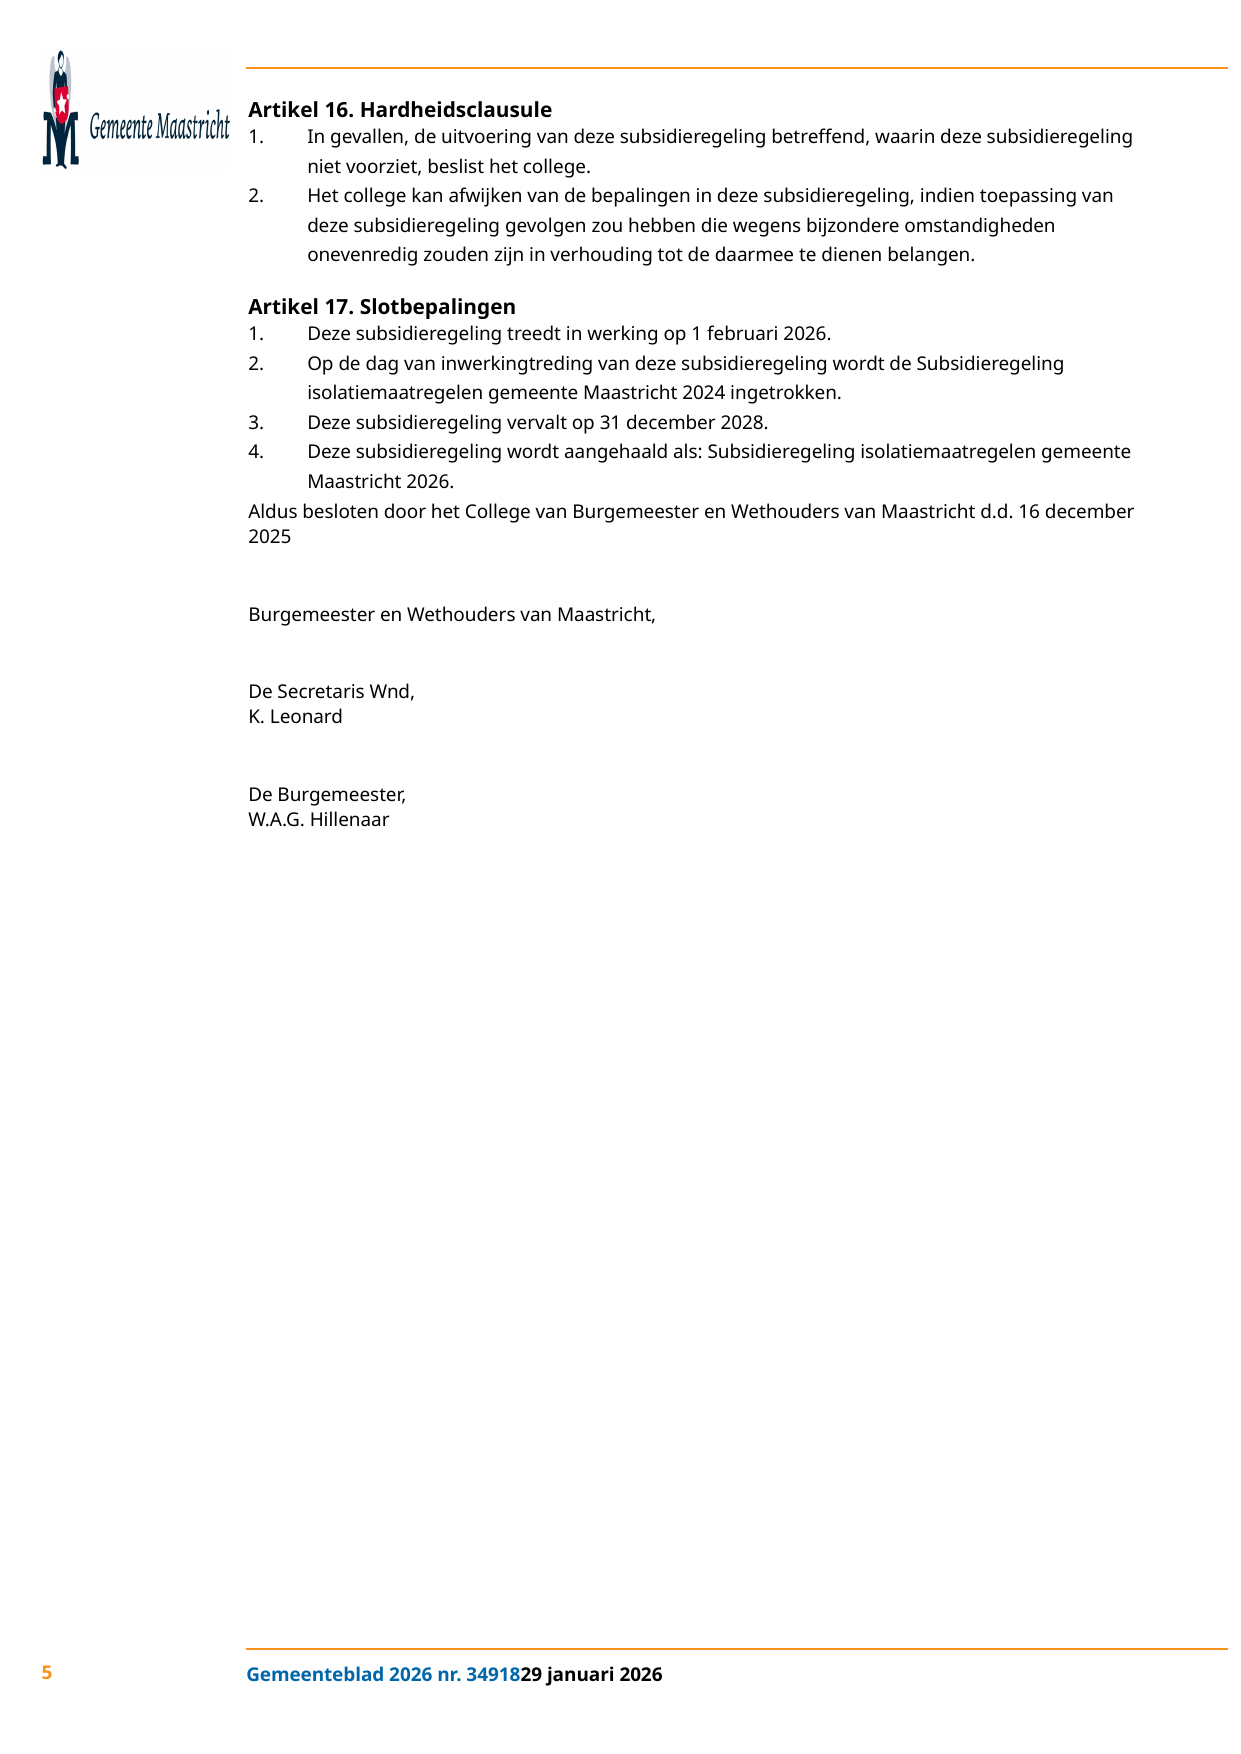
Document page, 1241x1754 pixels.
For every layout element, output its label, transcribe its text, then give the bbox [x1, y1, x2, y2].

list In gevallen, de uitvoering van deze subsidieregeling betreffend, waarin deze subsidieregeling niet voorziet, beslist het college. [248, 123, 1152, 178]
list Op de dag van inwerkingtreding van deze subsidieregeling wordt de Subsidieregeling isolatiemaatregelen gemeente Maastricht 2024 ingetrokken. [248, 350, 1152, 405]
text Artikel 16. Hardheidsclausule [248, 95, 1152, 123]
picture [41, 47, 231, 172]
text W.A.G. Hillenaar [248, 807, 1152, 832]
text Burgemeester en Wethouders van Maastricht, [248, 601, 1152, 627]
text K. Leonard [248, 704, 1152, 729]
text De Secretaris Wnd, [248, 678, 1152, 704]
list Deze subsidieregeling treedt in werking op 1 februari 2026. [248, 320, 1152, 346]
text Aldus besloten door het College van Burgemeester en Wethouders van Maastricht d.d. 16 december 2025 [248, 498, 1152, 549]
list Deze subsidieregeling vervalt op 31 december 2028. [248, 409, 1152, 435]
text De Burgemeester, [248, 781, 1152, 807]
list Het college kan afwijken van de bepalingen in deze subsidieregeling, indien toepassing van deze subsidieregeling gevolgen zou hebben die wegens bijzondere omstandigheden onevenredig zouden zijn in verhouding tot de daarmee te dienen belangen. [248, 182, 1152, 267]
list Deze subsidieregeling wordt aangehaald als: Subsidieregeling isolatiemaatregelen gemeente Maastricht 2026. [248, 439, 1152, 494]
text Artikel 17. Slotbepalingen [248, 292, 1152, 320]
